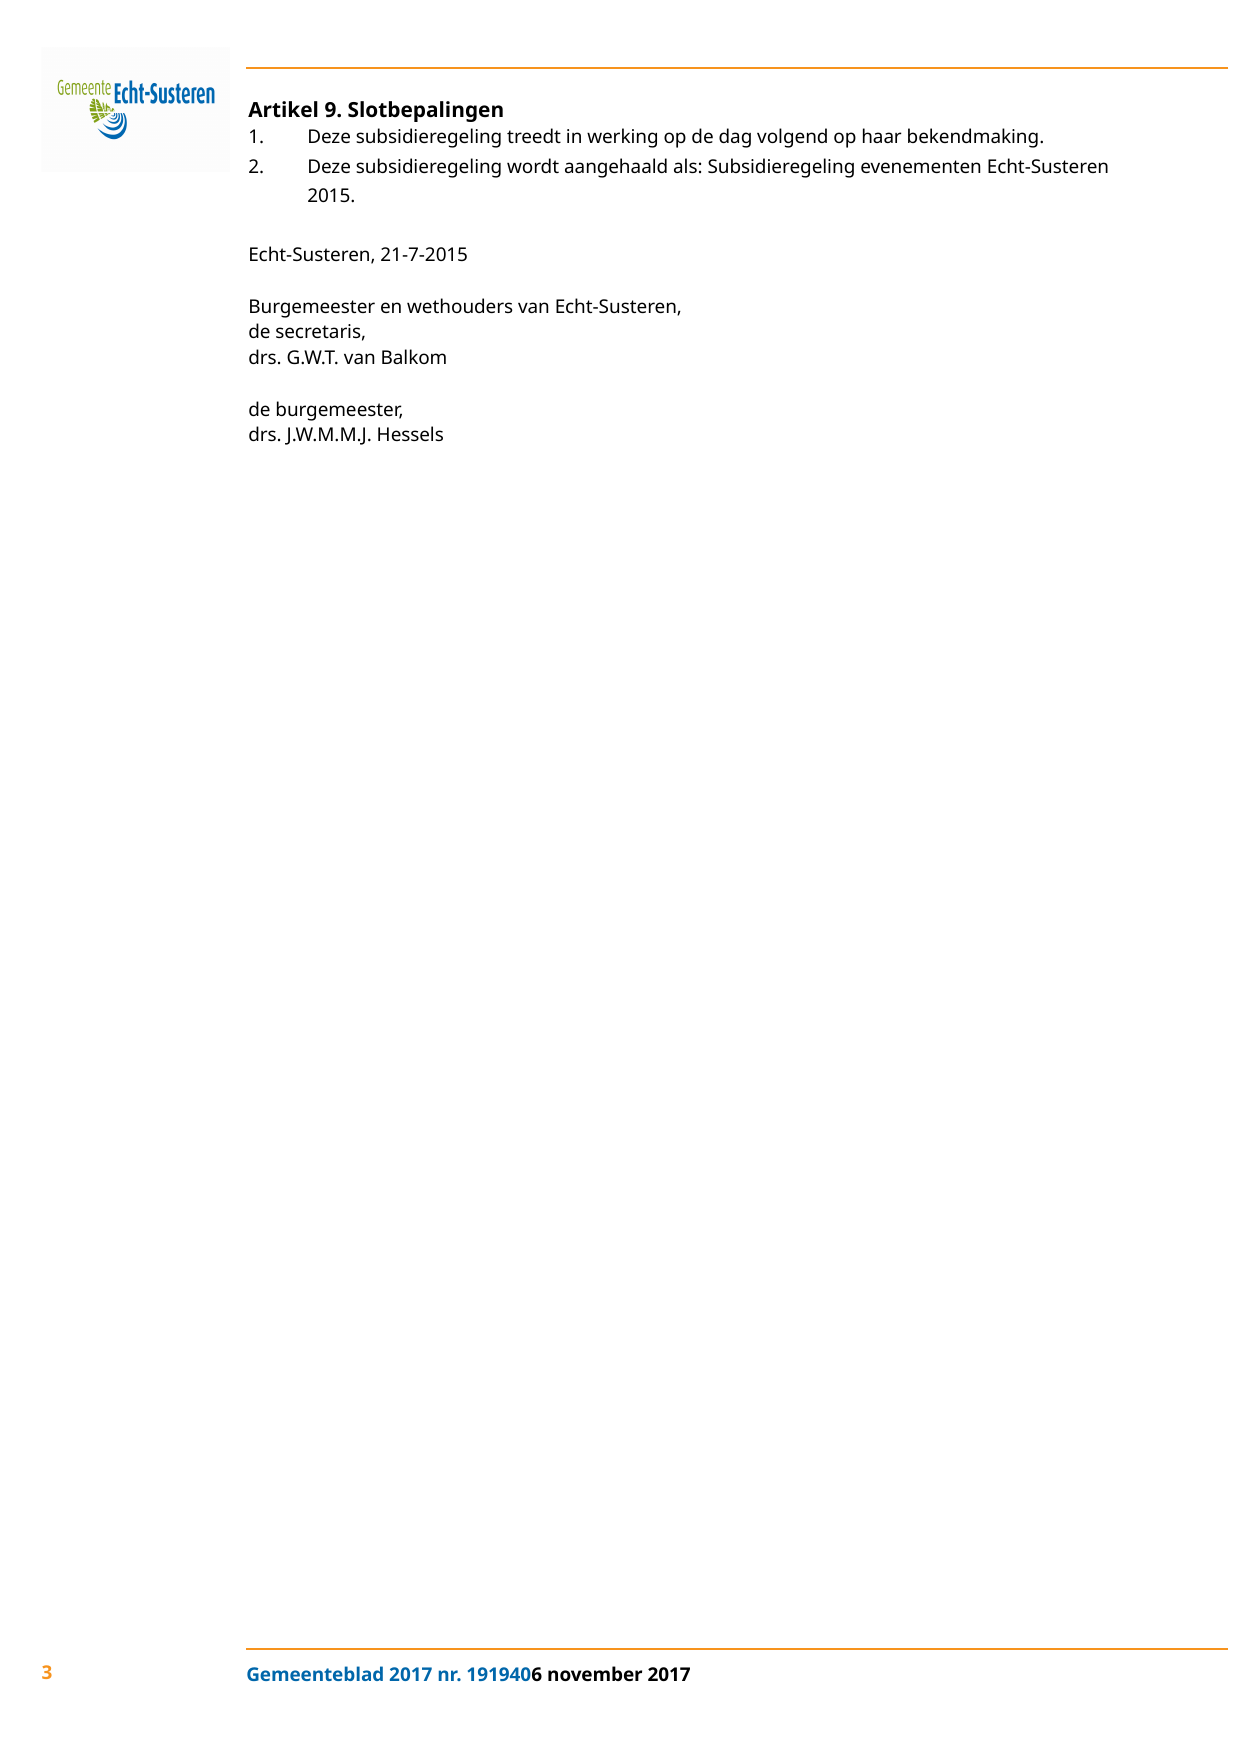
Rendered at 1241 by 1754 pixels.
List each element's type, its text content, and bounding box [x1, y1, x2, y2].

text Echt-Susteren, 21-7-2015 [248, 242, 1152, 267]
text de burgemeester, [248, 396, 1152, 422]
text Burgemeester en wethouders van Echt-Susteren, [248, 293, 1152, 319]
text drs. G.W.T. van Balkom [248, 344, 1152, 370]
list Deze subsidieregeling wordt aangehaald als: Subsidieregeling evenementen Echt-Susteren 2015. [248, 153, 1152, 208]
picture [41, 47, 231, 172]
text de secretaris, [248, 319, 1152, 344]
text Artikel 9. Slotbepalingen [248, 95, 1152, 123]
text drs. J.W.M.M.J. Hessels [248, 422, 1152, 447]
list Deze subsidieregeling treedt in werking op de dag volgend op haar bekendmaking. [248, 123, 1152, 149]
